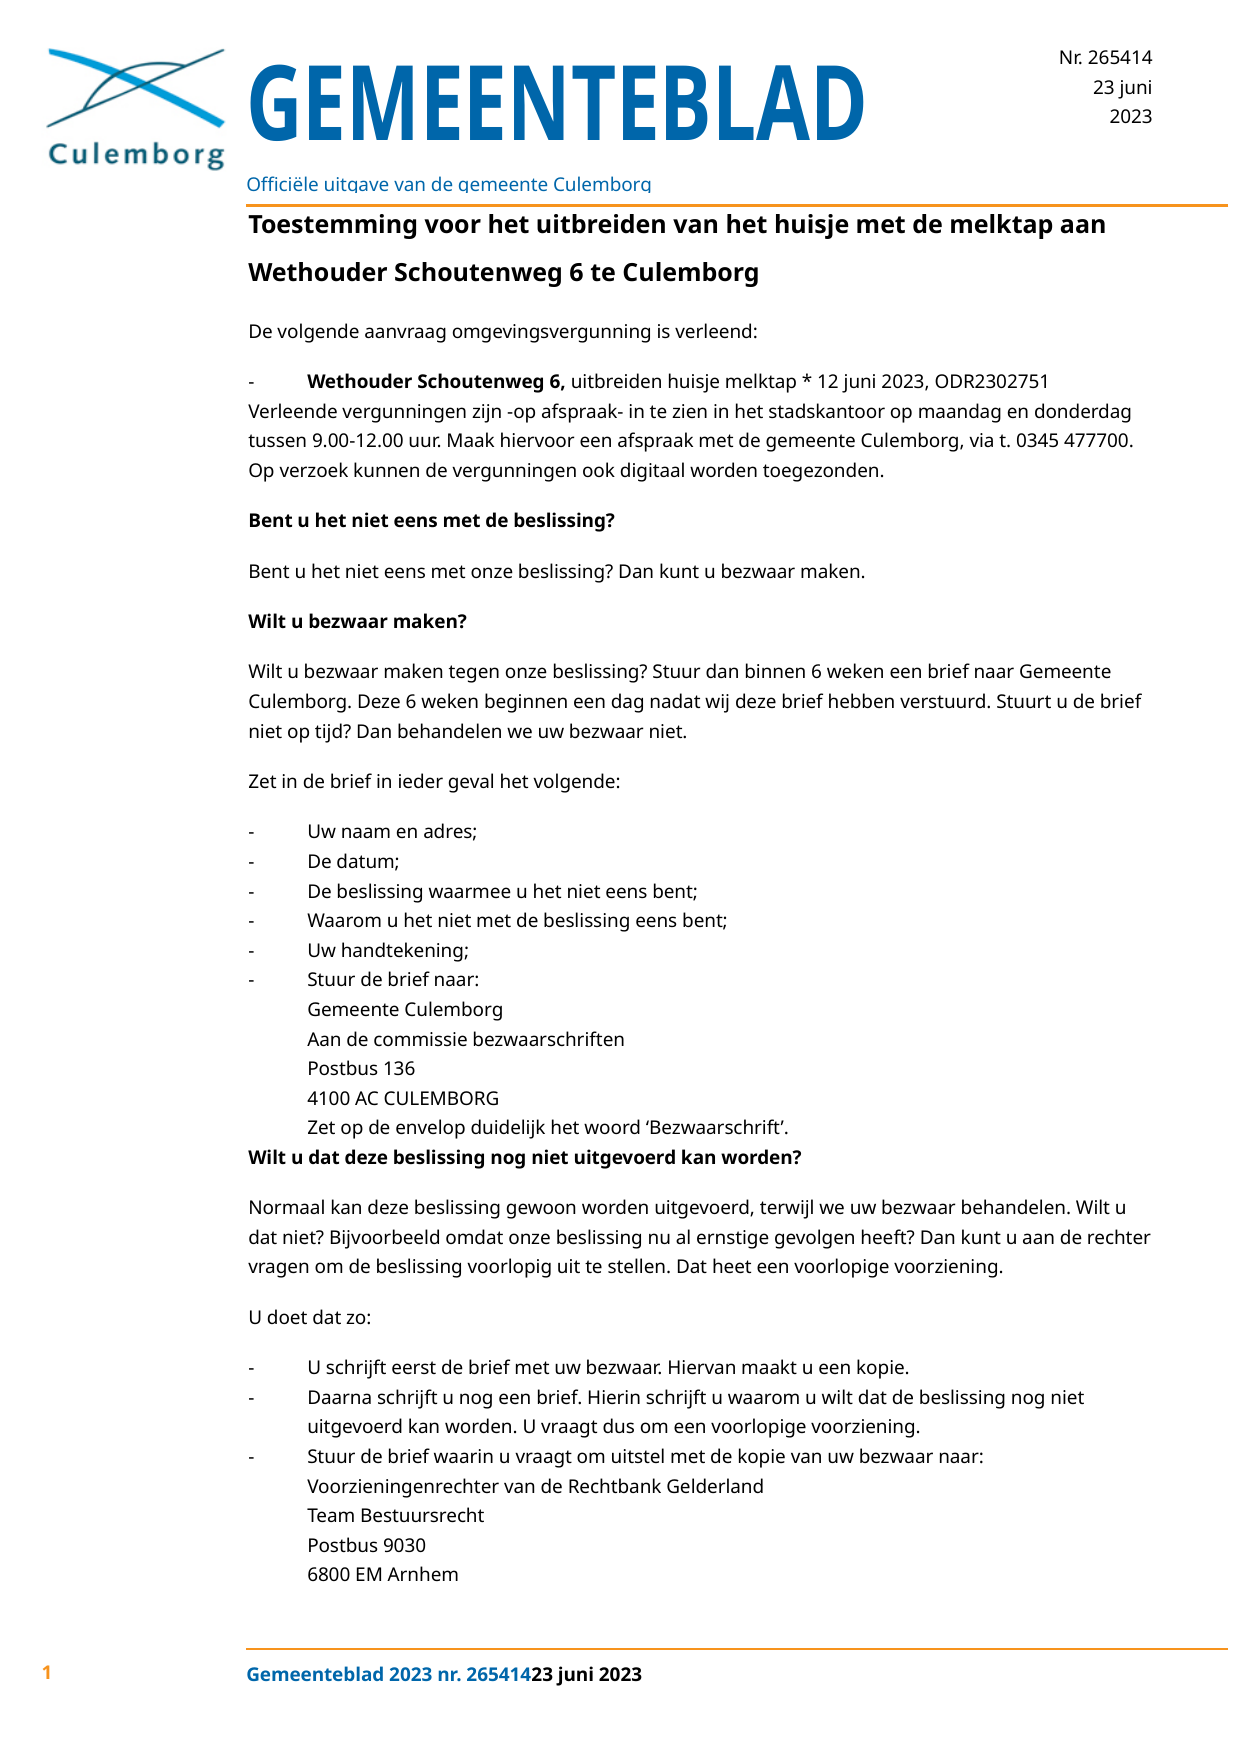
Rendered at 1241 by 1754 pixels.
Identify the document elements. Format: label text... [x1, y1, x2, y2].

list Wethouder Schoutenweg 6, uitbreiden huisje melktap * 12 juni 2023, ODR2302751 [248, 368, 1152, 394]
list Postbus 136 [248, 1055, 1152, 1081]
text Wilt u dat deze beslissing nog niet uitgevoerd kan worden? [248, 1144, 1152, 1170]
text Wilt u bezwaar maken? [248, 608, 1152, 634]
text Bent u het niet eens met de beslissing? [248, 507, 1152, 533]
list Gemeente Culemborg [248, 996, 1152, 1022]
list De beslissing waarmee u het niet eens bent; [248, 878, 1152, 904]
text Normaal kan deze beslissing gewoon worden uitgevoerd, terwijl we uw bezwaar behandelen. Wilt u dat niet? Bijvoorbeeld omdat onze beslissing nu al ernstige gevolgen heeft? Dan kunt u aan de rechter vragen om de beslissing voorlopig uit te stellen. Dat heet een voorlopige voorziening. [248, 1194, 1152, 1279]
list 4100 AC CULEMBORG [248, 1085, 1152, 1111]
list Uw handtekening; [248, 937, 1152, 963]
list Uw naam en adres; [248, 819, 1152, 844]
list Stuur de brief waarin u vraagt om uitstel met de kopie van uw bezwaar naar: [248, 1443, 1152, 1469]
list Postbus 9030 [248, 1532, 1152, 1558]
list Waarom u het niet met de beslissing eens bent; [248, 907, 1152, 933]
list Voorzieningenrechter van de Rechtbank Gelderland [248, 1473, 1152, 1499]
text Toestemming voor het uitbreiden van het huisje met de melktap aan Wethouder Schoutenweg 6 te Culemborg [248, 207, 1152, 288]
list Team Bestuursrecht [248, 1502, 1152, 1528]
list Aan de commissie bezwaarschriften [248, 1026, 1152, 1052]
text Zet in de brief in ieder geval het volgende: [248, 768, 1152, 794]
text De volgende aanvraag omgevingsvergunning is verleend: [248, 318, 1152, 344]
picture [41, 47, 231, 172]
list De datum; [248, 848, 1152, 874]
list Zet op de envelop duidelijk het woord ‘Bezwaarschrift’. [248, 1114, 1152, 1140]
list U schrijft eerst de brief met uw bezwaar. Hiervan maakt u een kopie. [248, 1354, 1152, 1380]
list Stuur de brief naar: [248, 967, 1152, 992]
list Daarna schrijft u nog een brief. Hierin schrijft u waarom u wilt dat de beslissing nog niet uitgevoerd kan worden. U vraagt dus om een voorlopige voorziening. [248, 1384, 1152, 1439]
text Verleende vergunningen zijn -op afspraak- in te zien in het stadskantoor op maandag en donderdag tussen 9.00-12.00 uur. Maak hiervoor een afspraak met de gemeente Culemborg, via t. 0345 477700. Op verzoek kunnen de vergunningen ook digitaal worden toegezonden. [248, 398, 1152, 483]
text Wilt u bezwaar maken tegen onze beslissing? Stuur dan binnen 6 weken een brief naar Gemeente Culemborg. Deze 6 weken beginnen een dag nadat wij deze brief hebben verstuurd. Stuurt u de brief niet op tijd? Dan behandelen we uw bezwaar niet. [248, 659, 1152, 744]
text U doet dat zo: [248, 1304, 1152, 1330]
text Bent u het niet eens met onze beslissing? Dan kunt u bezwaar maken. [248, 558, 1152, 584]
list 6800 EM Arnhem [248, 1562, 1152, 1587]
